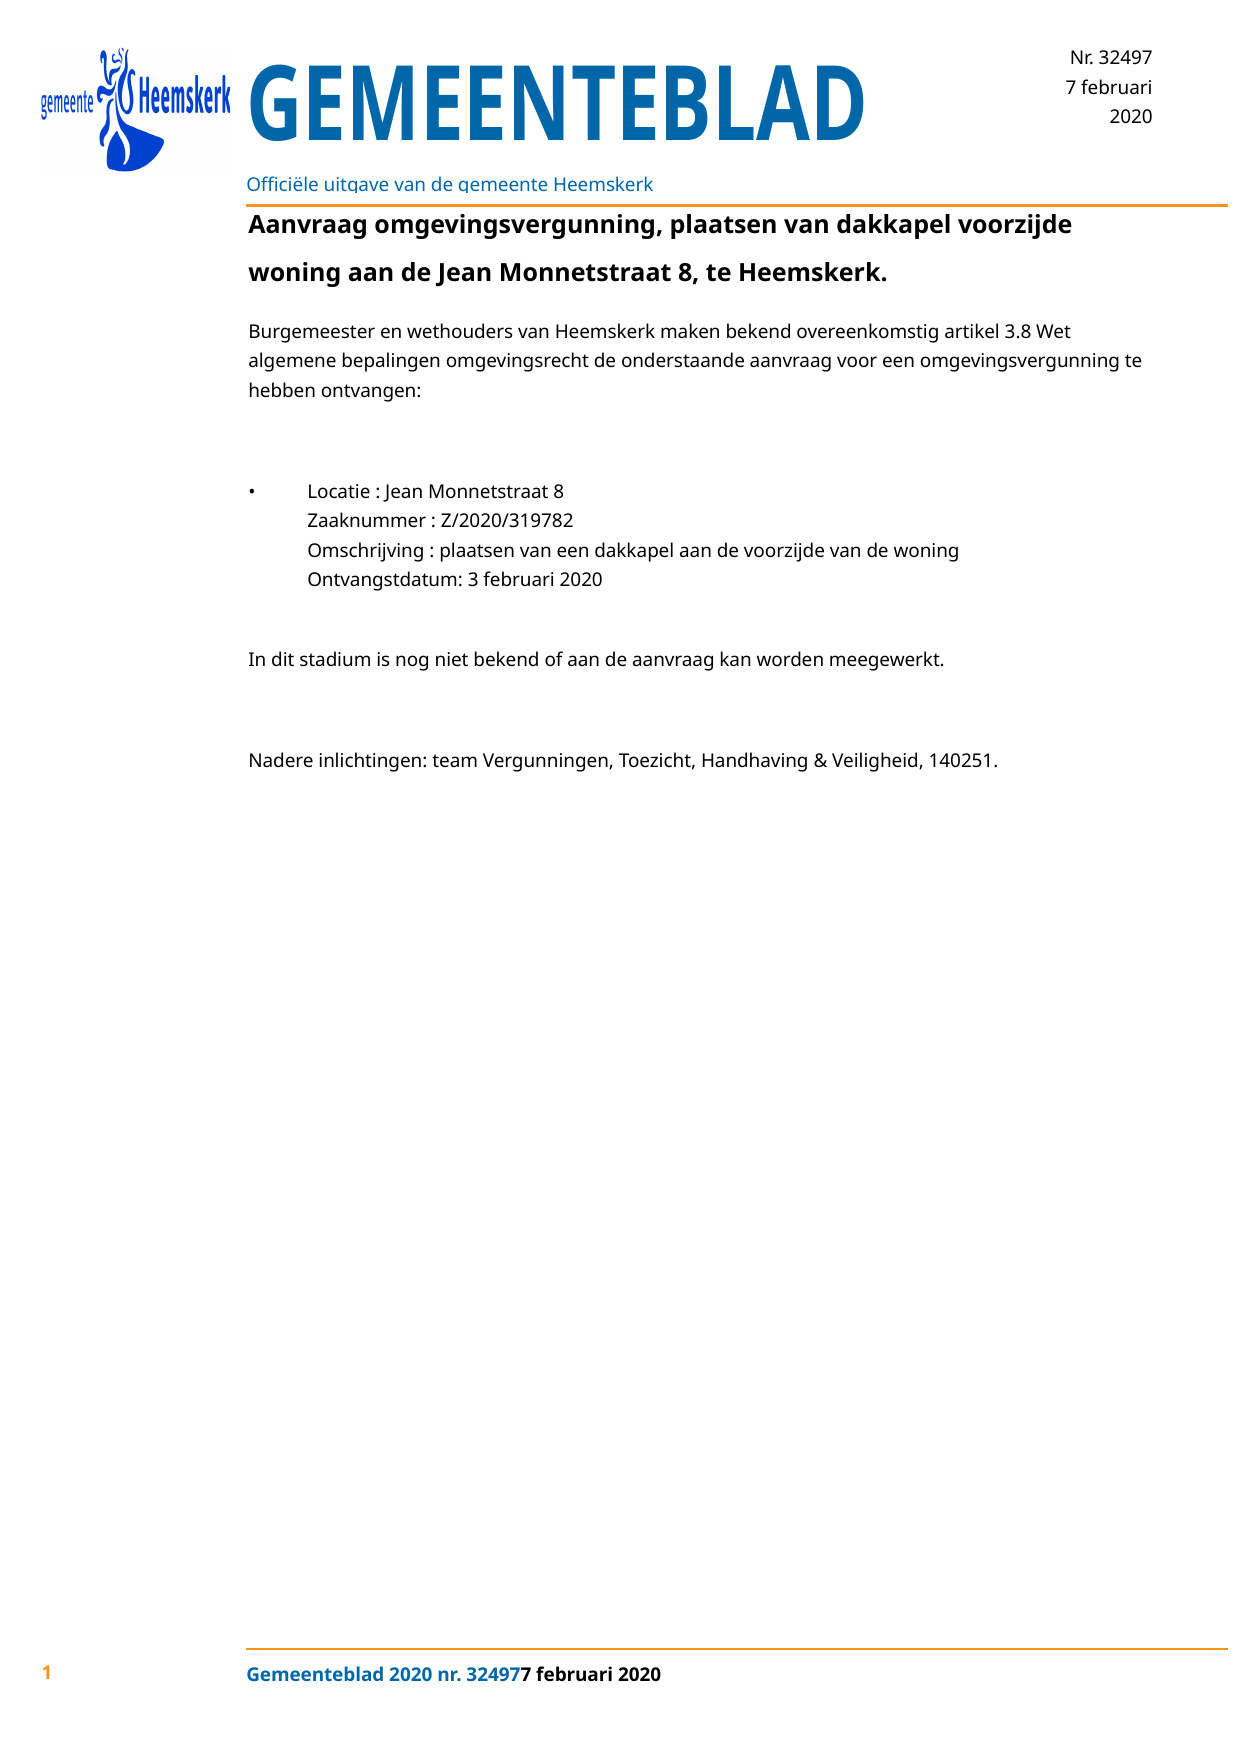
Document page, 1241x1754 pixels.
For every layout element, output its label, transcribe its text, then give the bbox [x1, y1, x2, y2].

text Nadere inlichtingen: team Vergunningen, Toezicht, Handhaving & Veiligheid, 140251. [248, 747, 1152, 773]
picture [41, 47, 231, 172]
list Ontvangstdatum: 3 februari 2020 [248, 567, 1152, 592]
text In dit stadium is nog niet bekend of aan de aanvraag kan worden meegewerkt. [248, 647, 1152, 672]
list Omschrijving : plaatsen van een dakkapel aan de voorzijde van de woning [248, 537, 1152, 563]
text Aanvraag omgevingsvergunning, plaatsen van dakkapel voorzijde woning aan de Jean Monnetstraat 8, te Heemskerk. [248, 207, 1152, 288]
text Burgemeester en wethouders van Heemskerk maken bekend overeenkomstig artikel 3.8 Wet algemene bepalingen omgevingsrecht de onderstaande aanvraag voor een omgevingsvergunning te hebben ontvangen: [248, 318, 1152, 403]
list Locatie : Jean Monnetstraat 8 [248, 478, 1152, 504]
list Zaaknummer : Z/2020/319782 [248, 507, 1152, 533]
